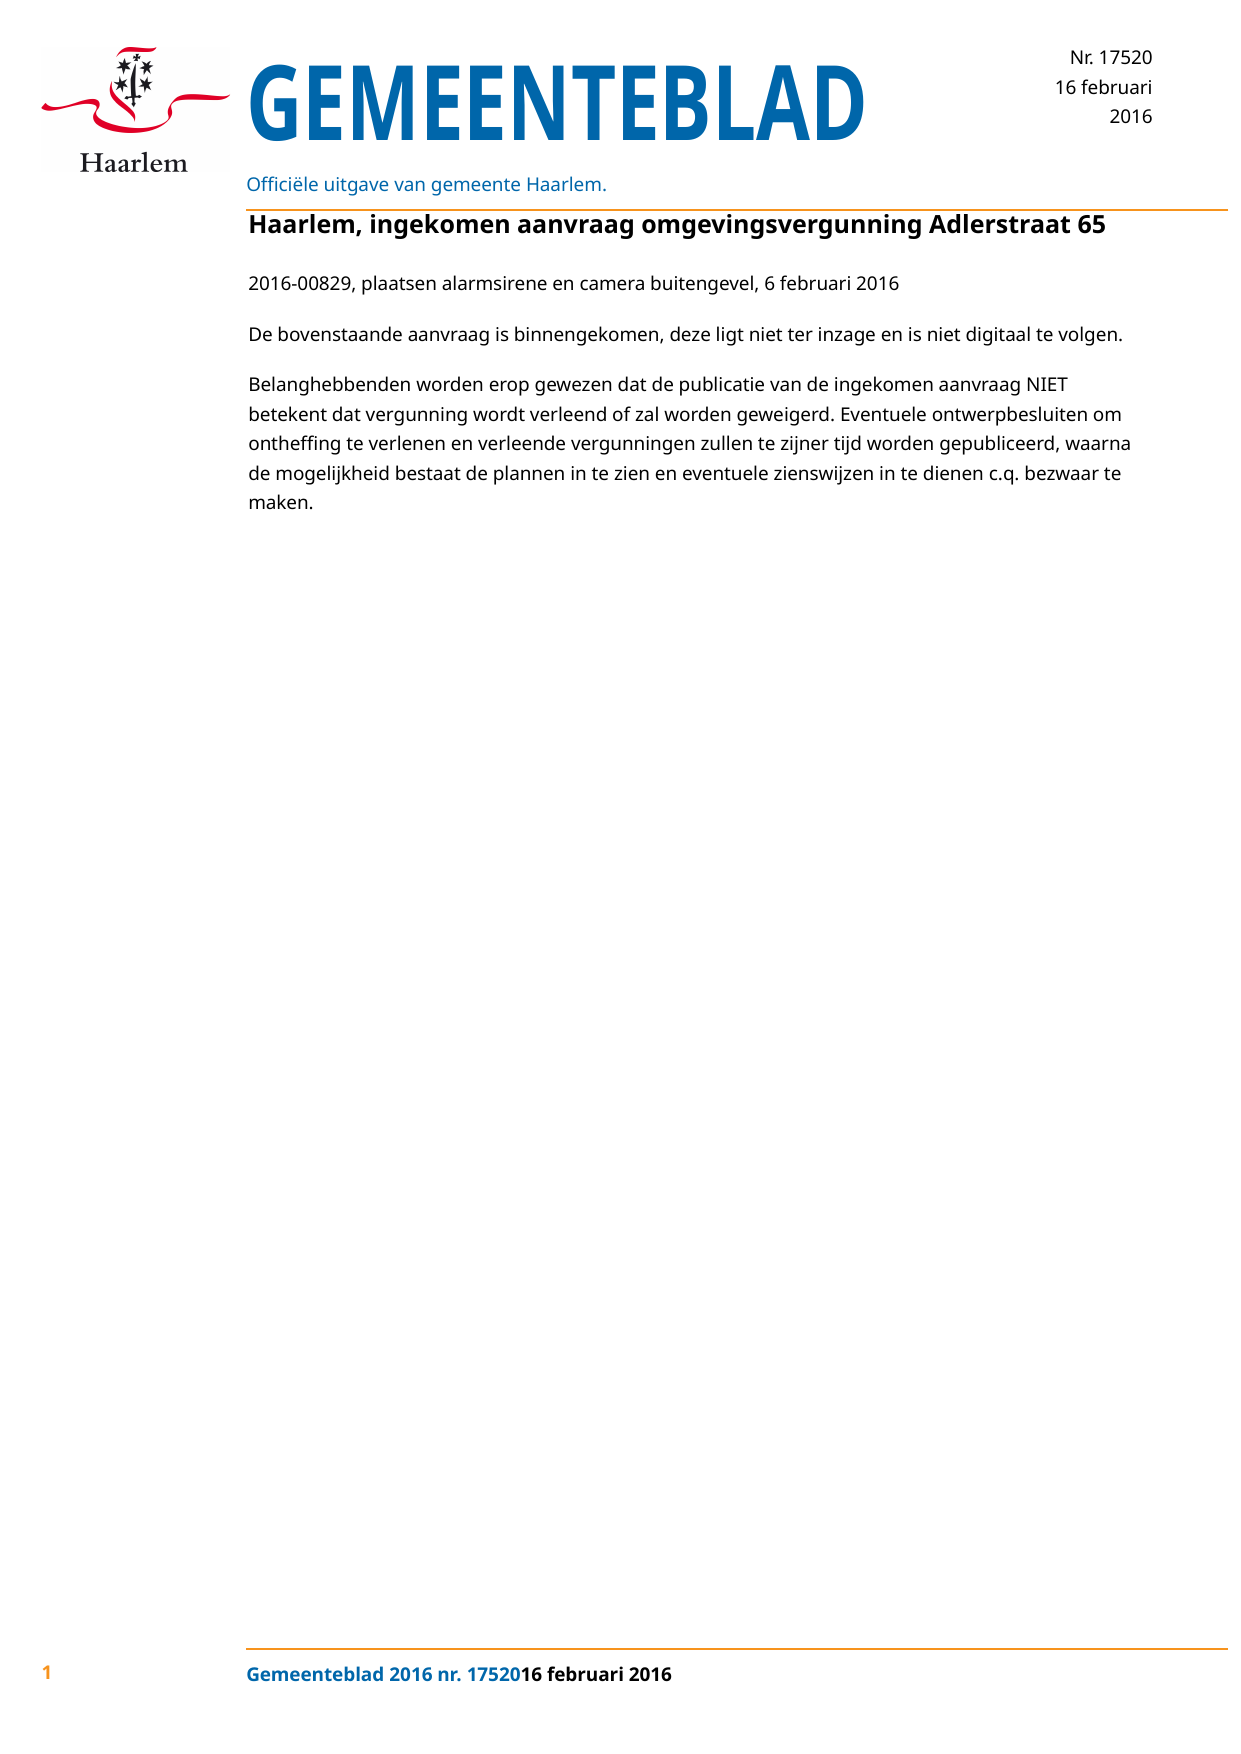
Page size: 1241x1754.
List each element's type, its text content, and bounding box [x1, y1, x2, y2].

text 2016-00829, plaatsen alarmsirene en camera buitengevel, 6 februari 2016 [248, 270, 1152, 296]
text De bovenstaande aanvraag is binnengekomen, deze ligt niet ter inzage en is niet digitaal te volgen. [248, 321, 1152, 346]
text Haarlem, ingekomen aanvraag omgevingsvergunning Adlerstraat 65 [248, 211, 1152, 241]
picture [41, 47, 231, 172]
text Belanghebbenden worden erop gewezen dat de publicatie van de ingekomen aanvraag NIET betekent dat vergunning wordt verleend of zal worden geweigerd. Eventuele ontwerpbesluiten om ontheffing te verlenen en verleende vergunningen zullen te zijner tijd worden gepubliceerd, waarna de mogelijkheid bestaat de plannen in te zien en eventuele zienswijzen in te dienen c.q. bezwaar te maken. [248, 371, 1152, 515]
